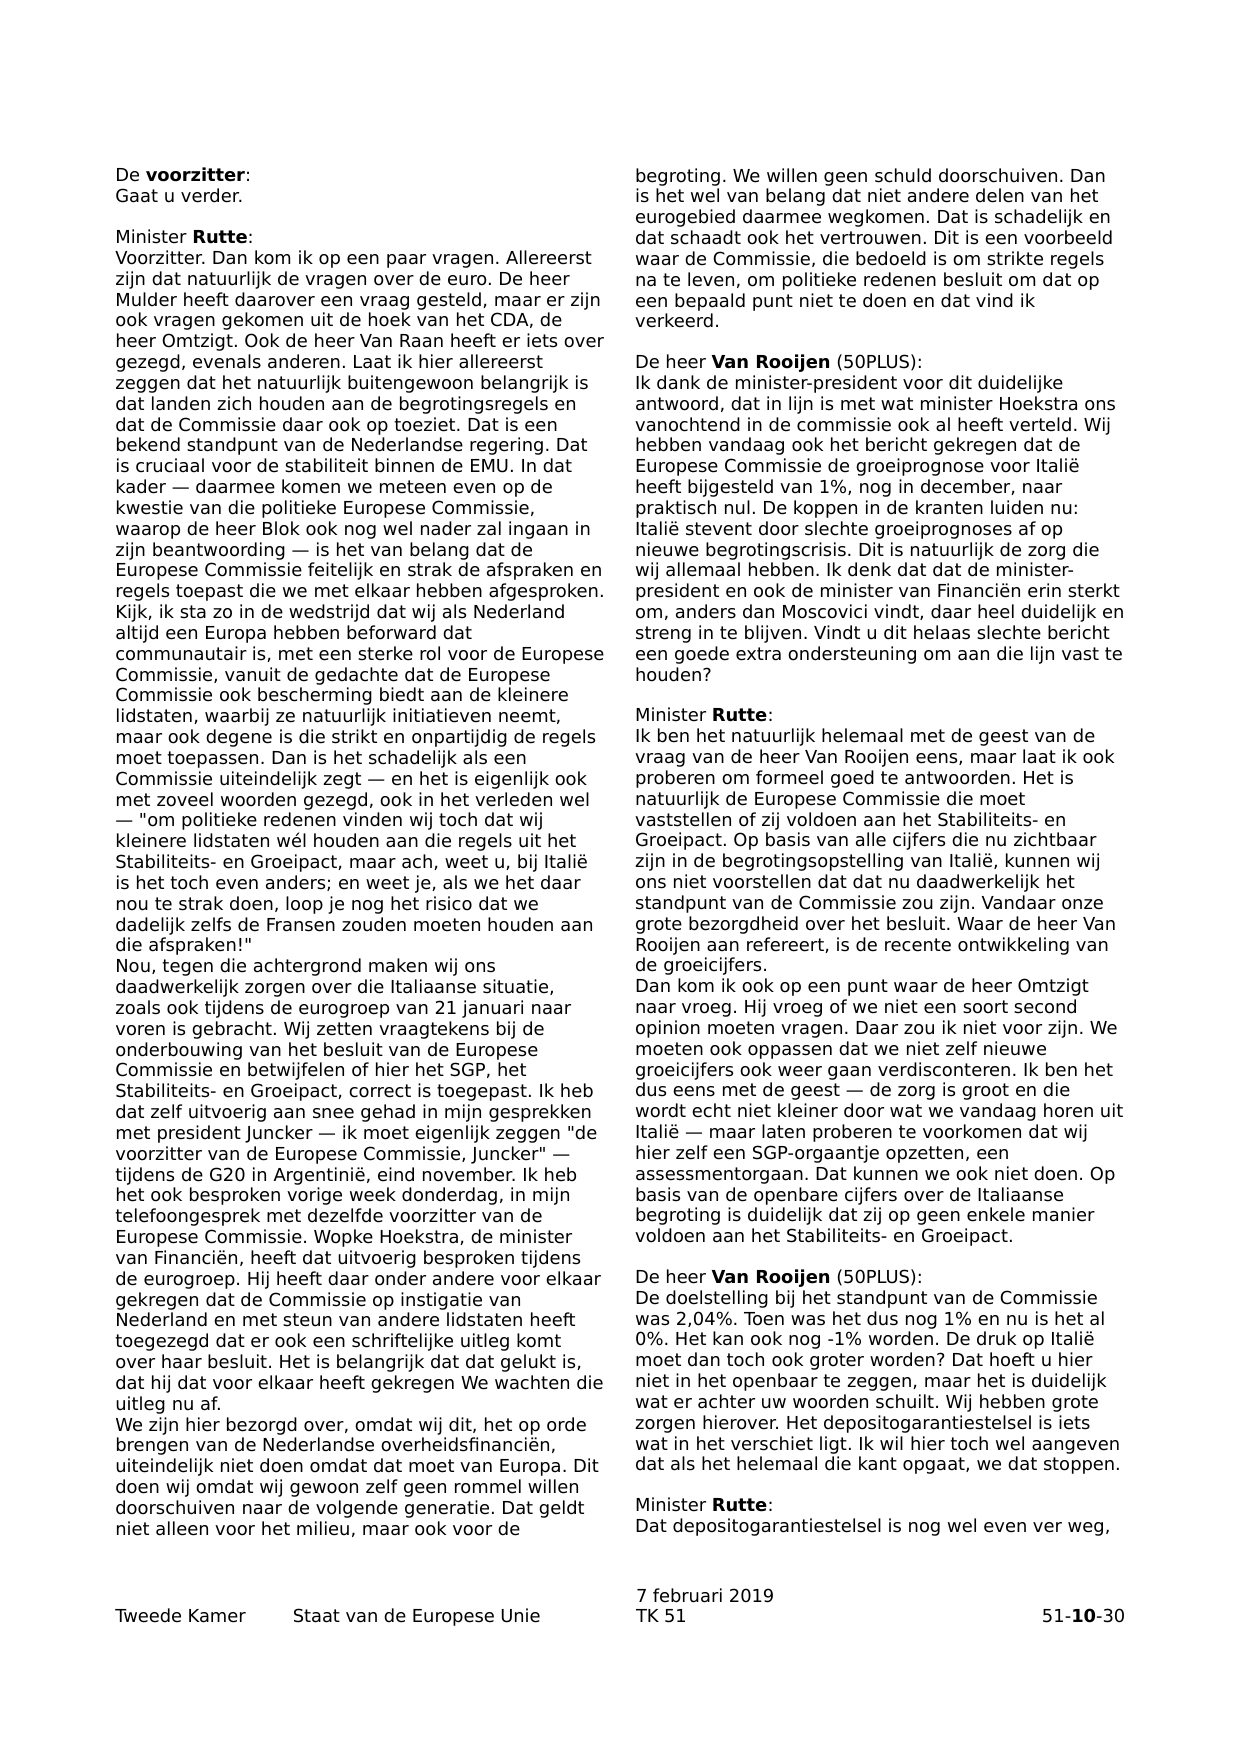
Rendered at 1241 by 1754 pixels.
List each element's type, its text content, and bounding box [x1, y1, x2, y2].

text De heer Van Rooijen (50PLUS): [635, 1267, 1125, 1287]
text Ik dank de minister-president voor dit duidelijke antwoord, dat in lijn is met wat minister Hoekstra ons vanochtend in de commissie ook al heeft verteld. Wij hebben vandaag ook het bericht gekregen dat de Europese Commissie de groeiprognose voor Italië heeft bijgesteld van 1%, nog in december, naar praktisch nul. De koppen in de kranten luiden nu: Italië stevent door slechte groeiprognoses af op nieuwe begrotingscrisis. Dit is natuurlijk de zorg die wij allemaal hebben. Ik denk dat dat de minister-president en ook de minister van Financiën erin sterkt om, anders dan Moscovici vindt, daar heel duidelijk en streng in te blijven. Vindt u dit helaas slechte bericht een goede extra ondersteuning om aan die lijn vast te houden? [635, 373, 1125, 685]
text Voorzitter. Dan kom ik op een paar vragen. Allereerst zijn dat natuurlijk de vragen over de euro. De heer Mulder heeft daarover een vraag gesteld, maar er zijn ook vragen gekomen uit de hoek van het CDA, de heer Omtzigt. Ook de heer Van Raan heeft er iets over gezegd, evenals anderen. Laat ik hier allereerst zeggen dat het natuurlijk buitengewoon belangrijk is dat landen zich houden aan de begrotingsregels en dat de Commissie daar ook op toeziet. Dat is een bekend standpunt van de Nederlandse regering. Dat is cruciaal voor de stabiliteit binnen de EMU. In dat kader — daarmee komen we meteen even op de kwestie van die politieke Europese Commissie, waarop de heer Blok ook nog wel nader zal ingaan in zijn beantwoording — is het van belang dat de Europese Commissie feitelijk en strak de afspraken en regels toepast die we met elkaar hebben afgesproken. [115, 248, 605, 602]
text Nou, tegen die achtergrond maken wij ons daadwerkelijk zorgen over die Italiaanse situatie, zoals ook tijdens de eurogroep van 21 januari naar voren is gebracht. Wij zetten vraagtekens bij de onderbouwing van het besluit van de Europese Commissie en betwijfelen of hier het SGP, het Stabiliteits- en Groeipact, correct is toegepast. Ik heb dat zelf uitvoerig aan snee gehad in mijn gesprekken met president Juncker — ik moet eigenlijk zeggen "de voorzitter van de Europese Commissie, Juncker" — tijdens de G20 in Argentinië, eind november. Ik heb het ook besproken vorige week donderdag, in mijn telefoongesprek met dezelfde voorzitter van de Europese Commissie. Wopke Hoekstra, de minister van Financiën, heeft dat uitvoerig besproken tijdens de eurogroep. Hij heeft daar onder andere voor elkaar gekregen dat de Commissie op instigatie van Nederland en met steun van andere lidstaten heeft toegezegd dat er ook een schriftelijke uitleg komt over haar besluit. Het is belangrijk dat dat gelukt is, dat hij dat voor elkaar heeft gekregen We wachten die uitleg nu af. [115, 956, 605, 1414]
text Minister Rutte: [635, 1495, 1125, 1516]
text Gaat u verder. [115, 186, 605, 207]
text De voorzitter: [115, 165, 605, 186]
text Ik ben het natuurlijk helemaal met de geest van de vraag van de heer Van Rooijen eens, maar laat ik ook proberen om formeel goed te antwoorden. Het is natuurlijk de Europese Commissie die moet vaststellen of zij voldoen aan het Stabiliteits- en Groeipact. Op basis van alle cijfers die nu zichtbaar zijn in de begrotingsopstelling van Italië, kunnen wij ons niet voorstellen dat dat nu daadwerkelijk het standpunt van de Commissie zou zijn. Vandaar onze grote bezorgdheid over het besluit. Waar de heer Van Rooijen aan refereert, is de recente ontwikkeling van de groeicijfers. [635, 726, 1125, 976]
text We zijn hier bezorgd over, omdat wij dit, het op orde brengen van de Nederlandse overheidsfinanciën, uiteindelijk niet doen omdat dat moet van Europa. Dit doen wij omdat wij gewoon zelf geen rommel willen doorschuiven naar de volgende generatie. Dat geldt niet alleen voor het milieu, maar ook voor de [115, 1414, 605, 1539]
text Minister Rutte: [115, 227, 605, 248]
text Minister Rutte: [635, 705, 1125, 726]
text De doelstelling bij het standpunt van de Commissie was 2,04%. Toen was het dus nog 1% en nu is het al 0%. Het kan ook nog -1% worden. De druk op Italië moet dan toch ook groter worden? Dat hoeft u hier niet in het openbaar te zeggen, maar het is duidelijk wat er achter uw woorden schuilt. Wij hebben grote zorgen hierover. Het depositogarantiestelsel is iets wat in het verschiet ligt. Ik wil hier toch wel aangeven dat als het helemaal die kant opgaat, we dat stoppen. [635, 1287, 1125, 1475]
text De heer Van Rooijen (50PLUS): [635, 352, 1125, 373]
text Kijk, ik sta zo in de wedstrijd dat wij als Nederland altijd een Europa hebben beforward dat communautair is, met een sterke rol voor de Europese Commissie, vanuit de gedachte dat de Europese Commissie ook bescherming biedt aan de kleinere lidstaten, waarbij ze natuurlijk initiatieven neemt, maar ook degene is die strikt en onpartijdig de regels moet toepassen. Dan is het schadelijk als een Commissie uiteindelijk zegt — en het is eigenlijk ook met zoveel woorden gezegd, ook in het verleden wel — "om politieke redenen vinden wij toch dat wij kleinere lidstaten wél houden aan die regels uit het Stabiliteits- en Groeipact, maar ach, weet u, bij Italië is het toch even anders; en weet je, als we het daar nou te strak doen, loop je nog het risico dat we dadelijk zelfs de Fransen zouden moeten houden aan die afspraken!" [115, 602, 605, 956]
text Dan kom ik ook op een punt waar de heer Omtzigt naar vroeg. Hij vroeg of we niet een soort second opinion moeten vragen. Daar zou ik niet voor zijn. We moeten ook oppassen dat we niet zelf nieuwe groeicijfers ook weer gaan verdisconteren. Ik ben het dus eens met de geest — de zorg is groot en die wordt echt niet kleiner door wat we vandaag horen uit Italië — maar laten proberen te voorkomen dat wij hier zelf een SGP-orgaantje opzetten, een assessmentorgaan. Dat kunnen we ook niet doen. Op basis van de openbare cijfers over de Italiaanse begroting is duidelijk dat zij op geen enkele manier voldoen aan het Stabiliteits- en Groeipact. [635, 976, 1125, 1247]
text Dat depositogarantiestelsel is nog wel even ver weg, [635, 1516, 1125, 1537]
text begroting. We willen geen schuld doorschuiven. Dan is het wel van belang dat niet andere delen van het eurogebied daarmee wegkomen. Dat is schadelijk en dat schaadt ook het vertrouwen. Dit is een voorbeeld waar de Commissie, die bedoeld is om strikte regels na te leven, om politieke redenen besluit om dat op een bepaald punt niet te doen en dat vind ik verkeerd. [635, 165, 1125, 332]
